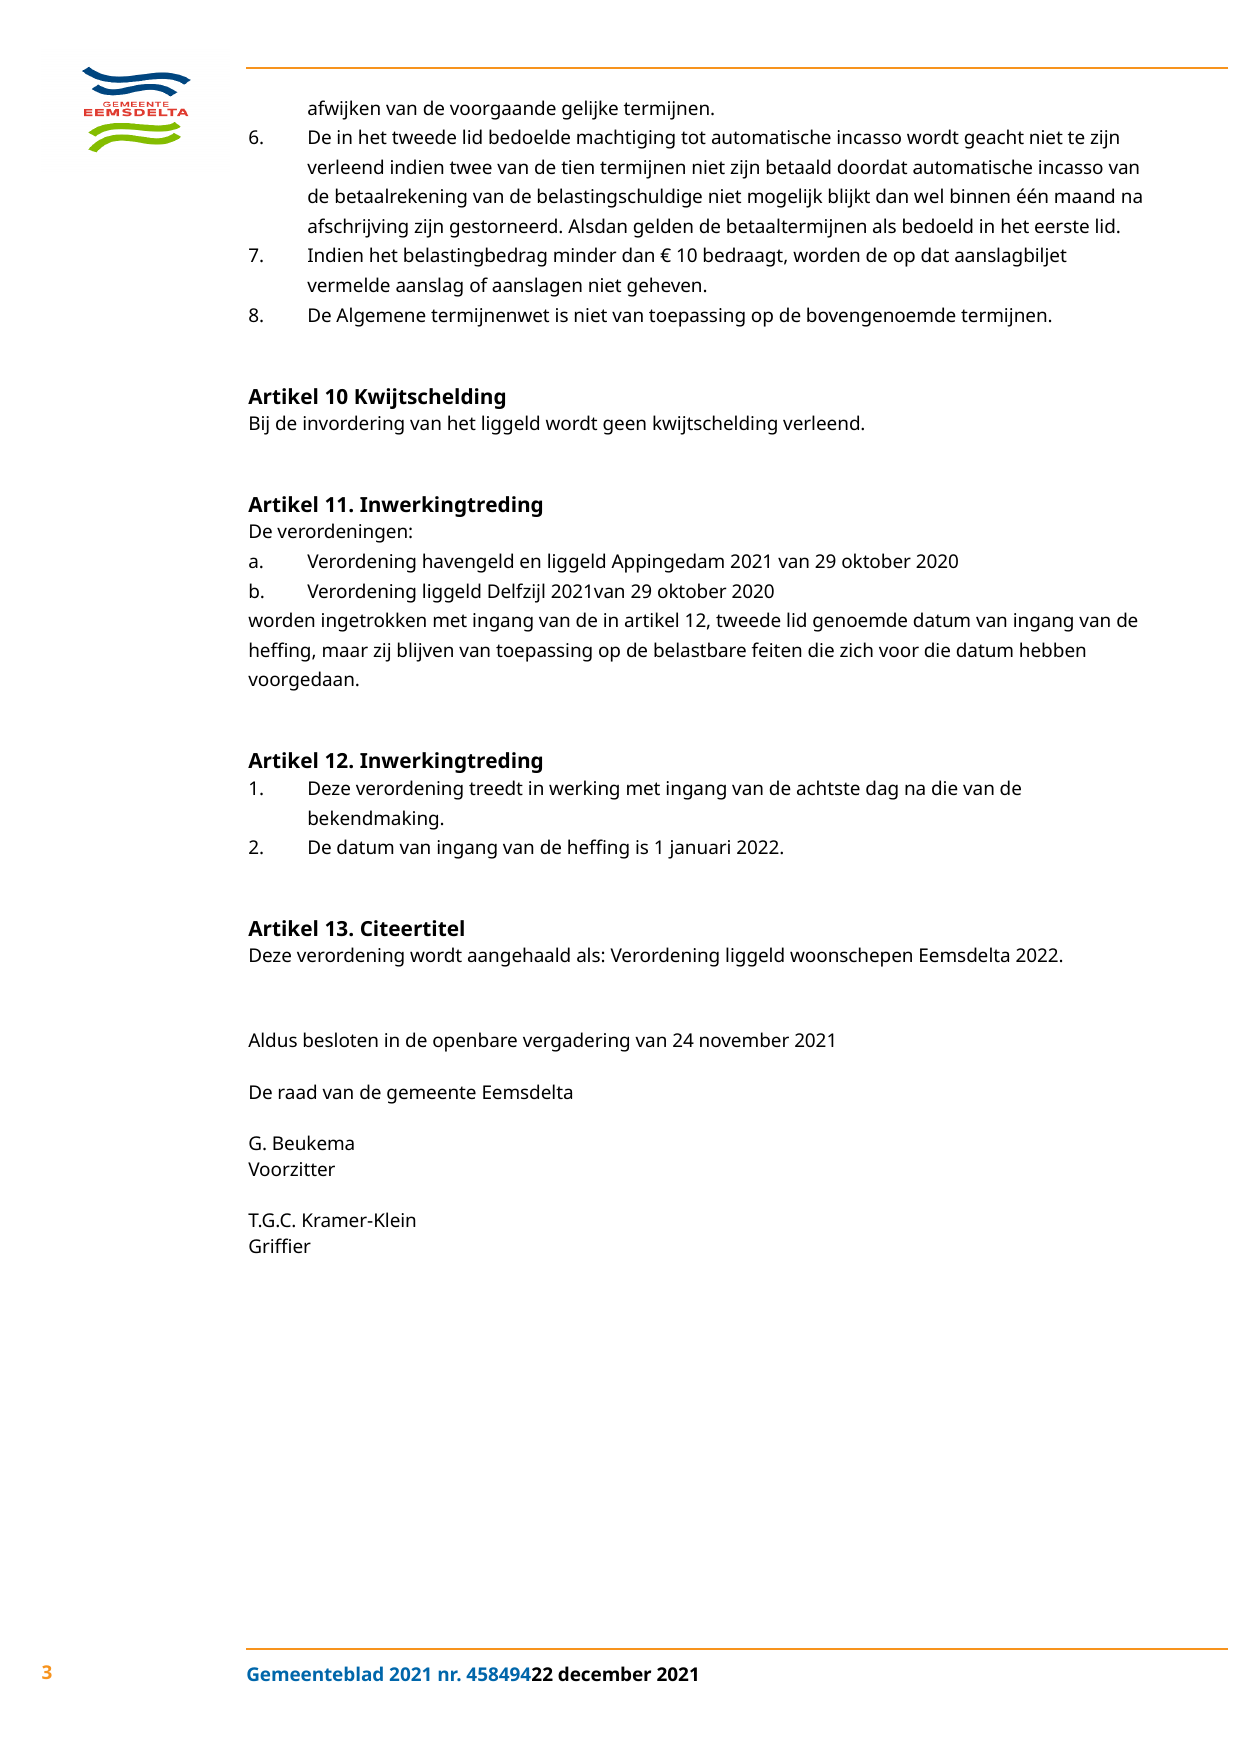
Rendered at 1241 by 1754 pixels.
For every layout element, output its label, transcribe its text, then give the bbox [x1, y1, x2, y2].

list Verordening liggeld Delfzijl 2021van 29 oktober 2020 [248, 578, 1152, 604]
list Verordening havengeld en liggeld Appingedam 2021 van 29 oktober 2020 [248, 548, 1152, 574]
text De verordeningen: [248, 519, 1152, 544]
list De in het tweede lid bedoelde machtiging tot automatische incasso wordt geacht niet te zijn verleend indien twee van de tien termijnen niet zijn betaald doordat automatische incasso van de betaalrekening van de belastingschuldige niet mogelijk blijkt dan wel binnen één maand na afschrijving zijn gestorneerd. Alsdan gelden de betaaltermijnen als bedoeld in het eerste lid. [248, 124, 1152, 239]
list Deze verordening treedt in werking met ingang van de achtste dag na die van de bekendmaking. [248, 775, 1152, 830]
picture [41, 47, 231, 172]
text Artikel 11. Inwerkingtreding [248, 490, 1152, 519]
text worden ingetrokken met ingang van de in artikel 12, tweede lid genoemde datum van ingang van de heffing, maar zij blijven van toepassing op de belastbare feiten die zich voor die datum hebben voorgedaan. [248, 607, 1152, 692]
list afwijken van de voorgaande gelijke termijnen. [248, 95, 1152, 121]
text Deze verordening wordt aangehaald als: Verordening liggeld woonschepen Eemsdelta 2022. [248, 943, 1152, 968]
text T.G.C. Kramer-Klein [248, 1208, 1152, 1233]
list De Algemene termijnenwet is niet van toepassing op de bovengenoemde termijnen. [248, 302, 1152, 328]
list Indien het belastingbedrag minder dan € 10 bedraagt, worden de op dat aanslagbiljet vermelde aanslag of aanslagen niet geheven. [248, 243, 1152, 298]
list De datum van ingang van de heffing is 1 januari 2022. [248, 834, 1152, 860]
text Artikel 10 Kwijtschelding [248, 382, 1152, 410]
text Griffier [248, 1233, 1152, 1259]
text Bij de invordering van het liggeld wordt geen kwijtschelding verleend. [248, 410, 1152, 436]
text G. Beukema [248, 1131, 1152, 1156]
text De raad van de gemeente Eemsdelta [248, 1079, 1152, 1105]
text Artikel 13. Citeertitel [248, 914, 1152, 943]
text Aldus besloten in de openbare vergadering van 24 november 2021 [248, 1028, 1152, 1053]
text Voorzitter [248, 1156, 1152, 1182]
text Artikel 12. Inwerkingtreding [248, 747, 1152, 775]
